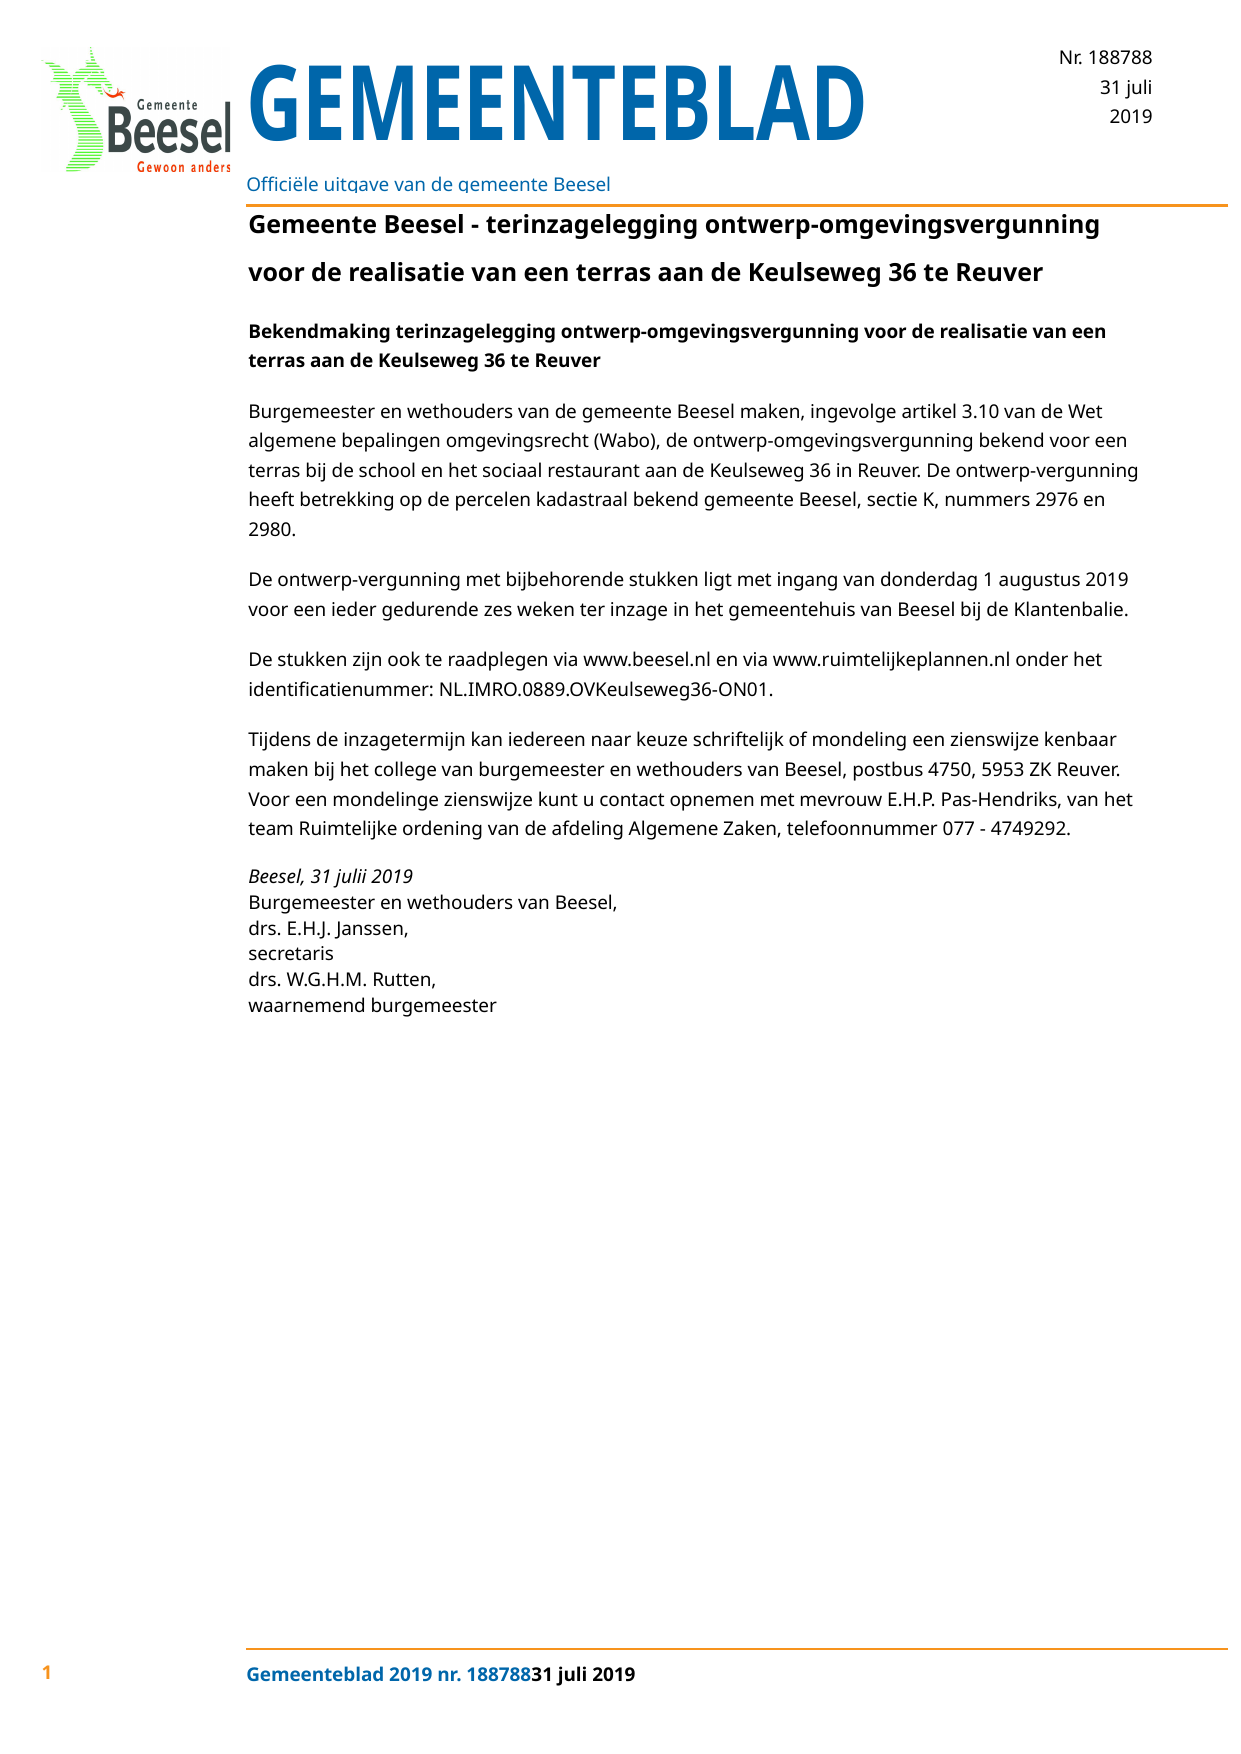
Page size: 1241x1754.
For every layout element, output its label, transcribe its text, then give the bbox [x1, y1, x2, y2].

text Bekendmaking terinzagelegging ontwerp-omgevingsvergunning voor de realisatie van een terras aan de Keulseweg 36 te Reuver [248, 318, 1152, 373]
text Beesel, 31 julii 2019 [248, 863, 1152, 889]
text Tijdens de inzagetermijn kan iedereen naar keuze schriftelijk of mondeling een zienswijze kenbaar maken bij het college van burgemeester en wethouders van Beesel, postbus 4750, 5953 ZK Reuver. Voor een mondelinge zienswijze kunt u contact opnemen met mevrouw E.H.P. Pas-Hendriks, van het team Ruimtelijke ordening van de afdeling Algemene Zaken, telefoonnummer 077 - 4749292. [248, 727, 1152, 841]
picture [41, 47, 231, 172]
text secretaris [248, 940, 1152, 966]
text Gemeente Beesel - terinzagelegging ontwerp-omgevingsvergunning voor de realisatie van een terras aan de Keulseweg 36 te Reuver [248, 207, 1152, 288]
text drs. E.H.J. Janssen, [248, 915, 1152, 940]
text drs. W.G.H.M. Rutten, [248, 966, 1152, 992]
text waarnemend burgemeester [248, 992, 1152, 1018]
text Burgemeester en wethouders van de gemeente Beesel maken, ingevolge artikel 3.10 van de Wet algemene bepalingen omgevingsrecht (Wabo), de ontwerp-omgevingsvergunning bekend voor een terras bij de school en het sociaal restaurant aan de Keulseweg 36 in Reuver. De ontwerp-vergunning heeft betrekking op de percelen kadastraal bekend gemeente Beesel, sectie K, nummers 2976 en 2980. [248, 398, 1152, 542]
text De stukken zijn ook te raadplegen via www.beesel.nl en via www.ruimtelijkeplannen.nl onder het identificatienummer: NL.IMRO.0889.OVKeulseweg36-ON01. [248, 647, 1152, 702]
text Burgemeester en wethouders van Beesel, [248, 889, 1152, 915]
text De ontwerp-vergunning met bijbehorende stukken ligt met ingang van donderdag 1 augustus 2019 voor een ieder gedurende zes weken ter inzage in het gemeentehuis van Beesel bij de Klantenbalie. [248, 567, 1152, 622]
